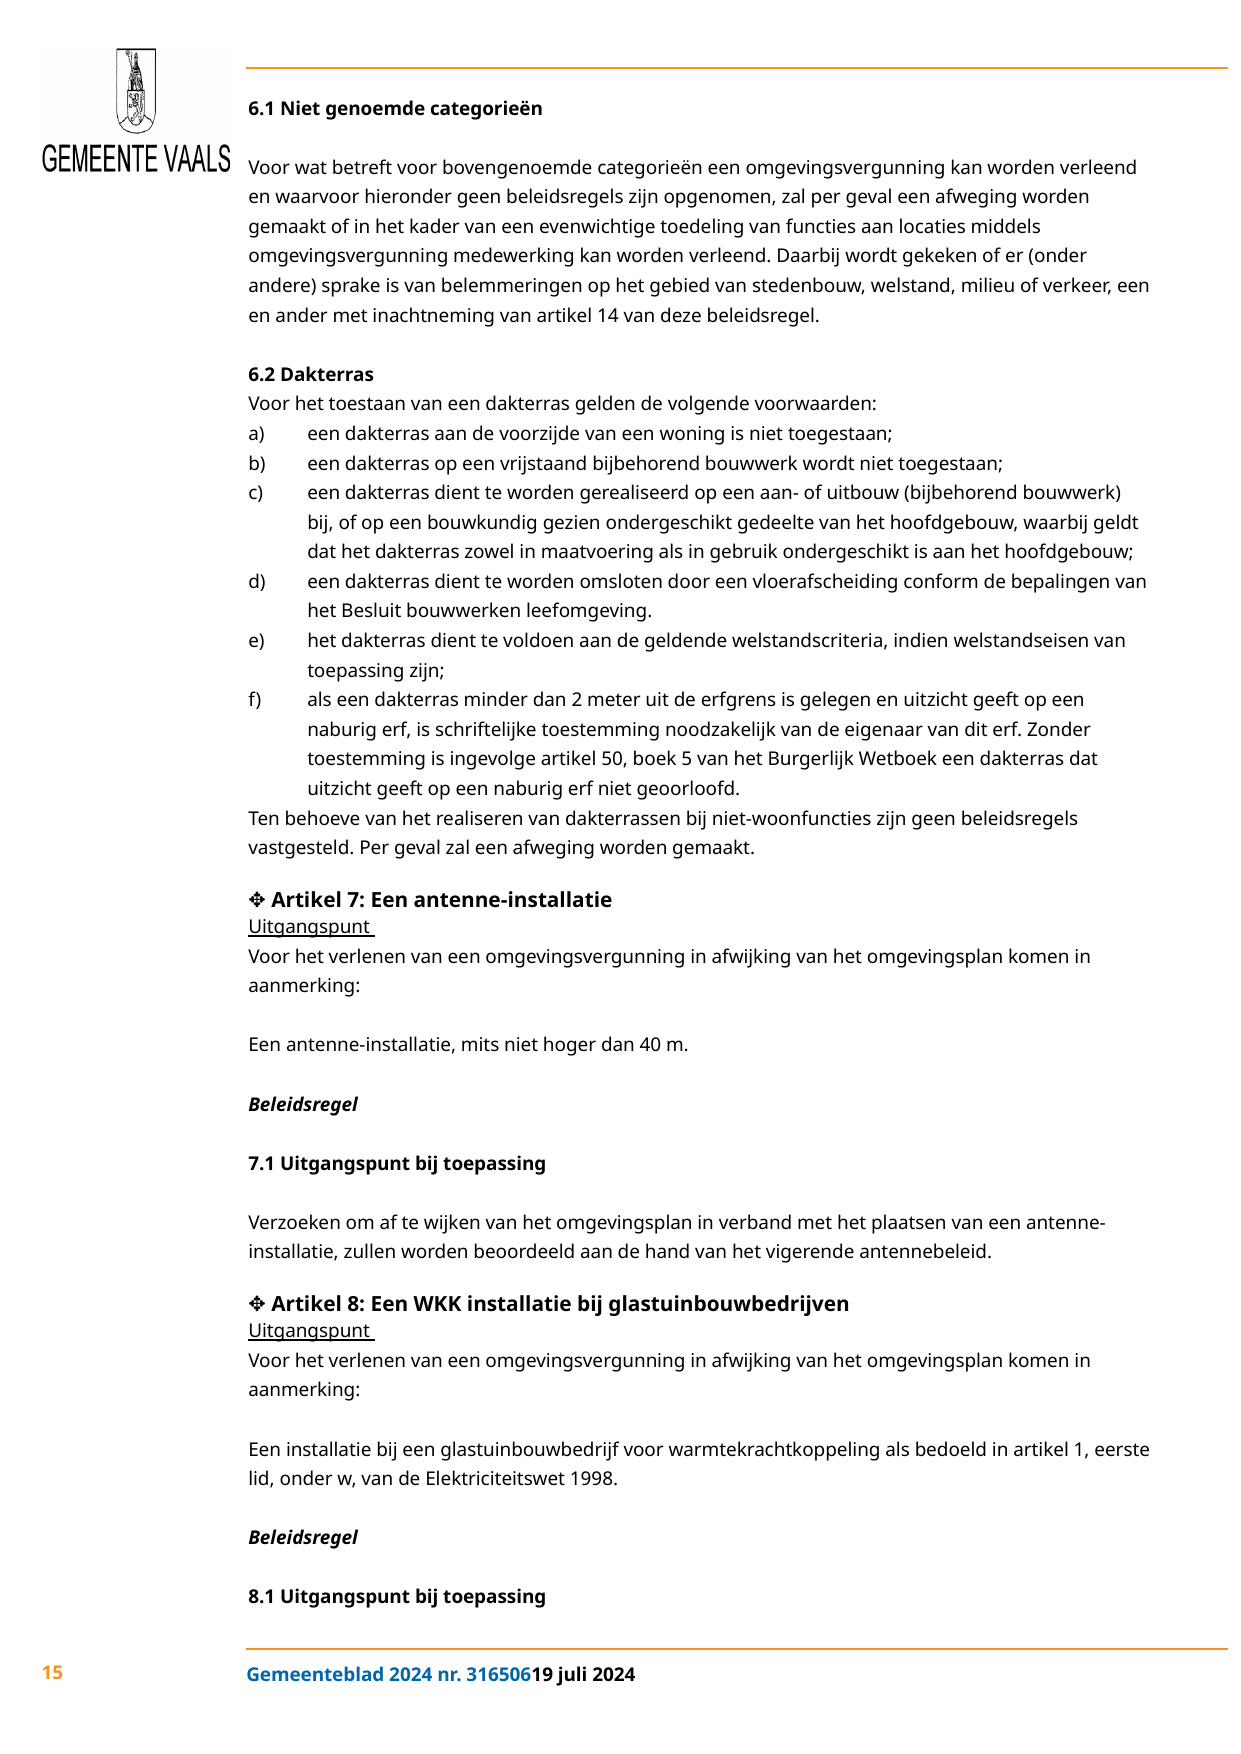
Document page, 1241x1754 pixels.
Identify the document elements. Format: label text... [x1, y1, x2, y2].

text Voor het verlenen van een omgevingsvergunning in afwijking van het omgevingsplan komen in aanmerking: [248, 943, 1152, 998]
text Uitgangspunt [248, 913, 1152, 939]
text 6.2 Dakterras [248, 361, 1152, 387]
text ✥ Artikel 7: Een antenne-installatie [248, 885, 1152, 913]
list een dakterras dient te worden omsloten door een vloerafscheiding conform de bepalingen van het Besluit bouwwerken leefomgeving. [248, 568, 1152, 623]
text ✥ Artikel 8: Een WKK installatie bij glastuinbouwbedrijven [248, 1289, 1152, 1317]
picture [41, 47, 231, 172]
text Beleidsregel [248, 1524, 1152, 1550]
list een dakterras dient te worden gerealiseerd op een aan- of uitbouw (bijbehorend bouwwerk) bij, of op een bouwkundig gezien ondergeschikt gedeelte van het hoofdgebouw, waarbij geldt dat het dakterras zowel in maatvoering als in gebruik ondergeschikt is aan het hoofdgebouw; [248, 479, 1152, 564]
text 8.1 Uitgangspunt bij toepassing [248, 1584, 1152, 1609]
list het dakterras dient te voldoen aan de geldende welstandscriteria, indien welstandseisen van toepassing zijn; [248, 627, 1152, 683]
text Een installatie bij een glastuinbouwbedrijf voor warmtekrachtkoppeling als bedoeld in artikel 1, eerste lid, onder w, van de Elektriciteitswet 1998. [248, 1436, 1152, 1491]
text 6.1 Niet genoemde categorieën [248, 95, 1152, 121]
text 7.1 Uitgangspunt bij toepassing [248, 1150, 1152, 1176]
text Voor het toestaan van een dakterras gelden de volgende voorwaarden: [248, 391, 1152, 416]
text Beleidsregel [248, 1091, 1152, 1116]
list als een dakterras minder dan 2 meter uit de erfgrens is gelegen en uitzicht geeft op een naburig erf, is schriftelijke toestemming noodzakelijk van de eigenaar van dit erf. Zonder toestemming is ingevolge artikel 50, boek 5 van het Burgerlijk Wetboek een dakterras dat uitzicht geeft op een naburig erf niet geoorloofd. [248, 686, 1152, 801]
text Voor wat betreft voor bovengenoemde categorieën een omgevingsvergunning kan worden verleend en waarvoor hieronder geen beleidsregels zijn opgenomen, zal per geval een afweging worden gemaakt of in het kader van een evenwichtige toedeling van functies aan locaties middels omgevingsvergunning medewerking kan worden verleend. Daarbij wordt gekeken of er (onder andere) sprake is van belemmeringen op het gebied van stedenbouw, welstand, milieu of verkeer, een en ander met inachtneming van artikel 14 van deze beleidsregel. [248, 154, 1152, 328]
list een dakterras aan de voorzijde van een woning is niet toegestaan; [248, 420, 1152, 446]
text Ten behoeve van het realiseren van dakterrassen bij niet-woonfuncties zijn geen beleidsregels vastgesteld. Per geval zal een afweging worden gemaakt. [248, 805, 1152, 860]
list een dakterras op een vrijstaand bijbehorend bouwwerk wordt niet toegestaan; [248, 450, 1152, 476]
text Een antenne-installatie, mits niet hoger dan 40 m. [248, 1032, 1152, 1057]
text Voor het verlenen van een omgevingsvergunning in afwijking van het omgevingsplan komen in aanmerking: [248, 1347, 1152, 1402]
text Verzoeken om af te wijken van het omgevingsplan in verband met het plaatsen van een antenne-installatie, zullen worden beoordeeld aan de hand van het vigerende antennebeleid. [248, 1209, 1152, 1264]
text Uitgangspunt [248, 1317, 1152, 1343]
